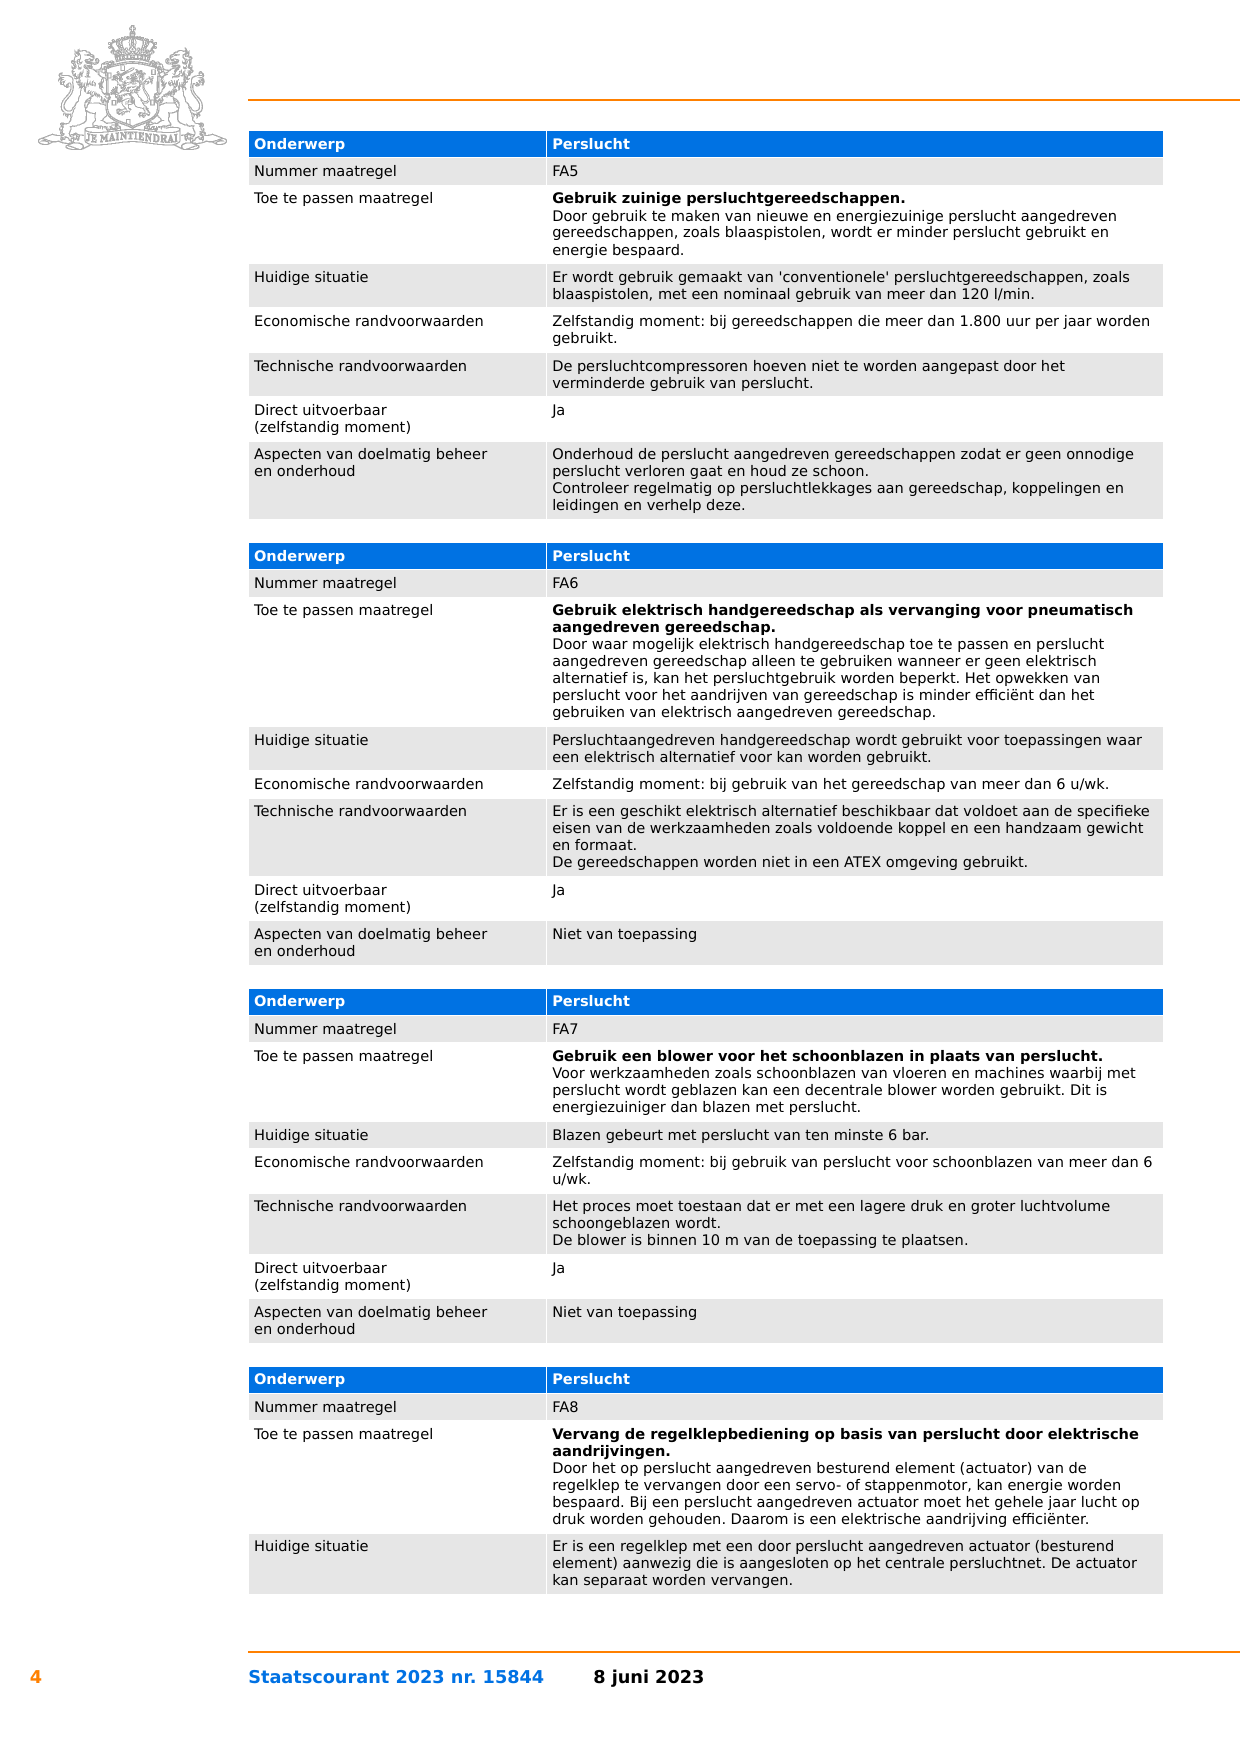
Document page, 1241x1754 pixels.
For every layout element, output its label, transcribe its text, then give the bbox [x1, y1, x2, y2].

table_cell Direct uitvoerbaar (zelfstandig moment) [249, 1255, 546, 1298]
table_cell Het proces moet toestaan dat er met een lagere druk en groter luchtvolume schoongeblazen wordt. De blower is binnen 10 m van de toepassing te plaatsen. [547, 1194, 1163, 1254]
table_header Perslucht [547, 989, 1163, 1015]
table_cell Zelfstandig moment: bij gereedschappen die meer dan 1.800 uur per jaar worden gebruikt. [547, 309, 1163, 352]
table_cell Economische randvoorwaarden [249, 1149, 546, 1192]
table_cell Economische randvoorwaarden [249, 771, 546, 798]
table_cell FA5 [547, 158, 1163, 185]
table_cell Nummer maatregel [249, 1016, 546, 1042]
table_cell FA8 [547, 1394, 1163, 1420]
table_header Onderwerp [249, 1367, 546, 1393]
table_cell Direct uitvoerbaar (zelfstandig moment) [249, 397, 546, 441]
table_cell Er is een geschikt elektrisch alternatief beschikbaar dat voldoet aan de specifieke eisen van de werkzaamheden zoals voldoende koppel en een handzaam gewicht en formaat. De gereedschappen worden niet in een ATEX omgeving gebruikt. [547, 799, 1163, 876]
table_cell Aspecten van doelmatig beheer en onderhoud [249, 1299, 546, 1343]
table_cell Niet van toepassing [547, 921, 1163, 965]
picture [38, 25, 227, 150]
table_cell Toe te passen maatregel [249, 1044, 546, 1121]
table_cell FA6 [547, 570, 1163, 597]
table_cell Gebruik elektrisch handgereedschap als vervanging voor pneumatisch aangedreven gereedschap. Door waar mogelijk elektrisch handgereedschap toe te passen en perslucht aangedreven gereedschap alleen te gebruiken wanneer er geen elektrisch alternatief is, kan het persluchtgebruik worden beperkt. Het opwekken van perslucht voor het aandrijven van gereedschap is minder efficiënt dan het gebruiken van elektrisch aangedreven gereedschap. [547, 598, 1163, 726]
table_cell Toe te passen maatregel [249, 1421, 546, 1533]
table_cell Ja [547, 397, 1163, 441]
table_cell Blazen gebeurt met perslucht van ten minste 6 bar. [547, 1122, 1163, 1148]
table_cell Niet van toepassing [547, 1299, 1163, 1343]
table_cell Huidige situatie [249, 1534, 546, 1594]
table_cell Aspecten van doelmatig beheer en onderhoud [249, 921, 546, 965]
table_header Perslucht [547, 131, 1163, 157]
table_cell Nummer maatregel [249, 570, 546, 597]
table_cell Technische randvoorwaarden [249, 353, 546, 396]
table_cell Huidige situatie [249, 1122, 546, 1148]
table_cell Ja [547, 1255, 1163, 1298]
table_cell Nummer maatregel [249, 1394, 546, 1420]
table_cell Er wordt gebruik gemaakt van 'conventionele' persluchtgereedschappen, zoals blaaspistolen, met een nominaal gebruik van meer dan 120 l/min. [547, 264, 1163, 307]
table_cell Vervang de regelklepbediening op basis van perslucht door elektrische aandrijvingen. Door het op perslucht aangedreven besturend element (actuator) van de regelklep te vervangen door een servo- of stappenmotor, kan energie worden bespaard. Bij een perslucht aangedreven actuator moet het gehele jaar lucht op druk worden gehouden. Daarom is een elektrische aandrijving efficiënter. [547, 1421, 1163, 1533]
table_cell Persluchtaangedreven handgereedschap wordt gebruikt voor toepassingen waar een elektrisch alternatief voor kan worden gebruikt. [547, 727, 1163, 770]
table_cell Aspecten van doelmatig beheer en onderhoud [249, 442, 546, 519]
table_cell Gebruik zuinige persluchtgereedschappen. Door gebruik te maken van nieuwe en energiezuinige perslucht aangedreven gereedschappen, zoals blaaspistolen, wordt er minder perslucht gebruikt en energie bespaard. [547, 186, 1163, 263]
table_header Perslucht [547, 543, 1163, 569]
table_cell Technische randvoorwaarden [249, 1194, 546, 1254]
table_cell Onderhoud de perslucht aangedreven gereedschappen zodat er geen onnodige perslucht verloren gaat en houd ze schoon. Controleer regelmatig op persluchtlekkages aan gereedschap, koppelingen en leidingen en verhelp deze. [547, 442, 1163, 519]
table_cell De persluchtcompressoren hoeven niet te worden aangepast door het verminderde gebruik van perslucht. [547, 353, 1163, 396]
table_cell Huidige situatie [249, 727, 546, 770]
table_cell Er is een regelklep met een door perslucht aangedreven actuator (besturend element) aanwezig die is aangesloten op het centrale persluchtnet. De actuator kan separaat worden vervangen. [547, 1534, 1163, 1594]
table_cell Ja [547, 877, 1163, 920]
table_cell Nummer maatregel [249, 158, 546, 185]
table_cell Zelfstandig moment: bij gebruik van het gereedschap van meer dan 6 u/wk. [547, 771, 1163, 798]
table_header Onderwerp [249, 131, 546, 157]
table_header Onderwerp [249, 989, 546, 1015]
table_cell Gebruik een blower voor het schoonblazen in plaats van perslucht. Voor werkzaamheden zoals schoonblazen van vloeren en machines waarbij met perslucht wordt geblazen kan een decentrale blower worden gebruikt. Dit is energiezuiniger dan blazen met perslucht. [547, 1044, 1163, 1121]
table_cell Economische randvoorwaarden [249, 309, 546, 352]
table_cell Huidige situatie [249, 264, 546, 307]
table_cell Toe te passen maatregel [249, 186, 546, 263]
table_cell Toe te passen maatregel [249, 598, 546, 726]
table_cell Zelfstandig moment: bij gebruik van perslucht voor schoonblazen van meer dan 6 u/wk. [547, 1149, 1163, 1192]
table_cell FA7 [547, 1016, 1163, 1042]
table_header Onderwerp [249, 543, 546, 569]
table_cell Direct uitvoerbaar (zelfstandig moment) [249, 877, 546, 920]
table_header Perslucht [547, 1367, 1163, 1393]
table_cell Technische randvoorwaarden [249, 799, 546, 876]
